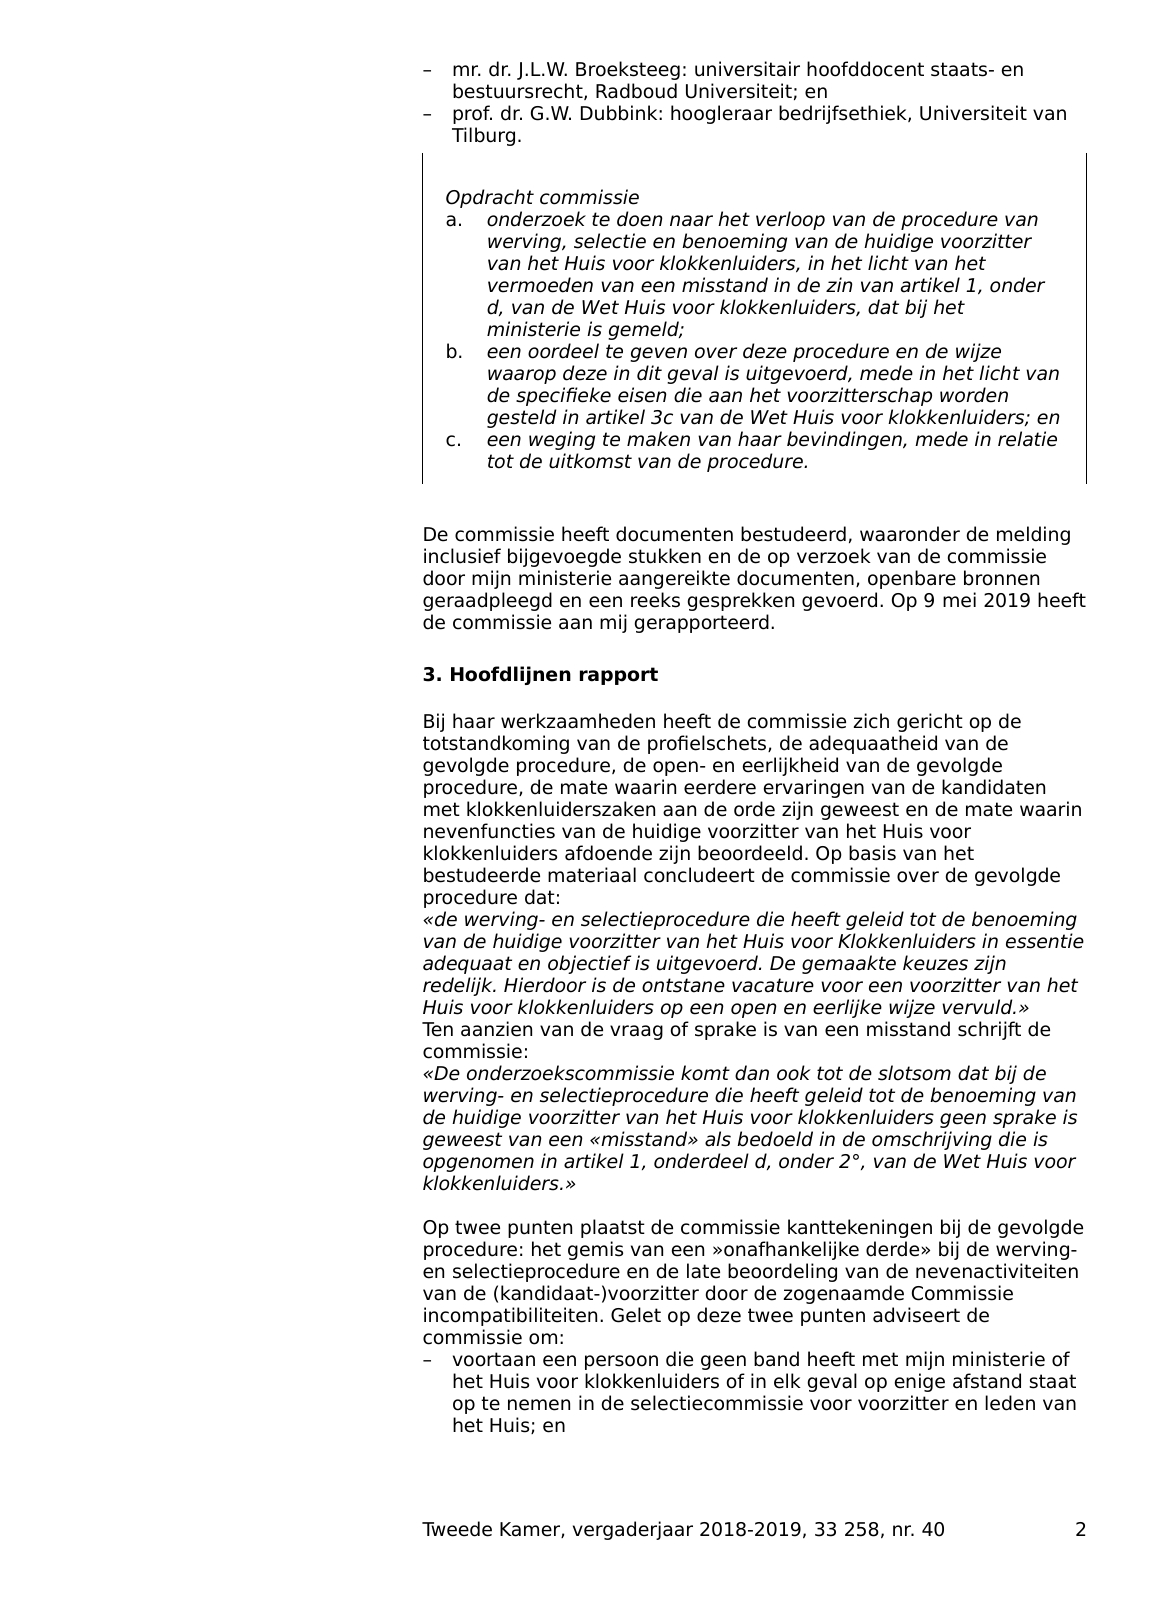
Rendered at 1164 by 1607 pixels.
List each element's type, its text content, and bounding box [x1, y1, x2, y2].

text Bij haar werkzaamheden heeft de commissie zich gericht op de totstandkoming van de profielschets, de adequaatheid van de gevolgde procedure, de open- en eerlijkheid van de gevolgde procedure, de mate waarin eerdere ervaringen van de kandidaten met klokkenluiderszaken aan de orde zijn geweest en de mate waarin nevenfuncties van de huidige voorzitter van het Huis voor klokkenluiders afdoende zijn beoordeeld. Op basis van het bestudeerde materiaal concludeert de commissie over de gevolgde procedure dat: [422, 711, 1087, 909]
text «de werving- en selectieprocedure die heeft geleid tot de benoeming van de huidige voorzitter van het Huis voor Klokkenluiders in essentie adequaat en objectief is uitgevoerd. De gemaakte keuzes zijn redelijk. Hierdoor is de ontstane vacature voor een voorzitter van het Huis voor klokkenluiders op een open en eerlijke wijze vervuld.» [422, 909, 1087, 1019]
text Op twee punten plaatst de commissie kanttekeningen bij de gevolgde procedure: het gemis van een »onafhankelijke derde» bij de werving- en selectieprocedure en de late beoordeling van de nevenactiviteiten van de (kandidaat-)voorzitter door de zogenaamde Commissie incompatibiliteiten. Gelet op deze twee punten adviseert de commissie om: [422, 1217, 1087, 1349]
text – mr. dr. J.L.W. Broeksteeg: universitair hoofddocent staats- en bestuursrecht, Radboud Universiteit; en [422, 59, 1087, 103]
text «De onderzoekscommissie komt dan ook tot de slotsom dat bij de werving- en selectieprocedure die heeft geleid tot de benoeming van de huidige voorzitter van het Huis voor klokkenluiders geen sprake is geweest van een «misstand» als bedoeld in de omschrijving die is opgenomen in artikel 1, onderdeel d, onder 2°, van de Wet Huis voor klokkenluiders.» [422, 1063, 1087, 1195]
text – voortaan een persoon die geen band heeft met mijn ministerie of het Huis voor klokkenluiders of in elk geval op enige afstand staat op te nemen in de selectiecommissie voor voorzitter en leden van het Huis; en [422, 1349, 1087, 1437]
text Ten aanzien van de vraag of sprake is van een misstand schrijft de commissie: [422, 1019, 1087, 1063]
text – prof. dr. G.W. Dubbink: hoogleraar bedrijfsethiek, Universiteit van Tilburg. [422, 103, 1087, 147]
table_header Opdracht commissie a. onderzoek te doen naar het verloop van de procedure van werving, selectie en benoeming van de huidige voorzitter van het Huis voor klokkenluiders, in het licht van het vermoeden van een misstand in de zin van artikel 1, onder d, van de Wet Huis voor klokkenluiders, dat bij het ministerie is gemeld; b. een oordeel te geven over deze procedure en de wijze waarop deze in dit geval is uitgevoerd, mede in het licht van de specifieke eisen die aan het voorzitterschap worden gesteld in artikel 3c van de Wet Huis voor klokkenluiders; en c. een weging te maken van haar bevindingen, mede in relatie tot de uitkomst van de procedure. [423, 153, 1086, 484]
text De commissie heeft documenten bestudeerd, waaronder de melding inclusief bijgevoegde stukken en de op verzoek van de commissie door mijn ministerie aangereikte documenten, openbare bronnen geraadpleegd en een reeks gesprekken gevoerd. Op 9 mei 2019 heeft de commissie aan mij gerapporteerd. [422, 524, 1087, 634]
subtitle 3. Hoofdlijnen rapport [422, 664, 1087, 686]
